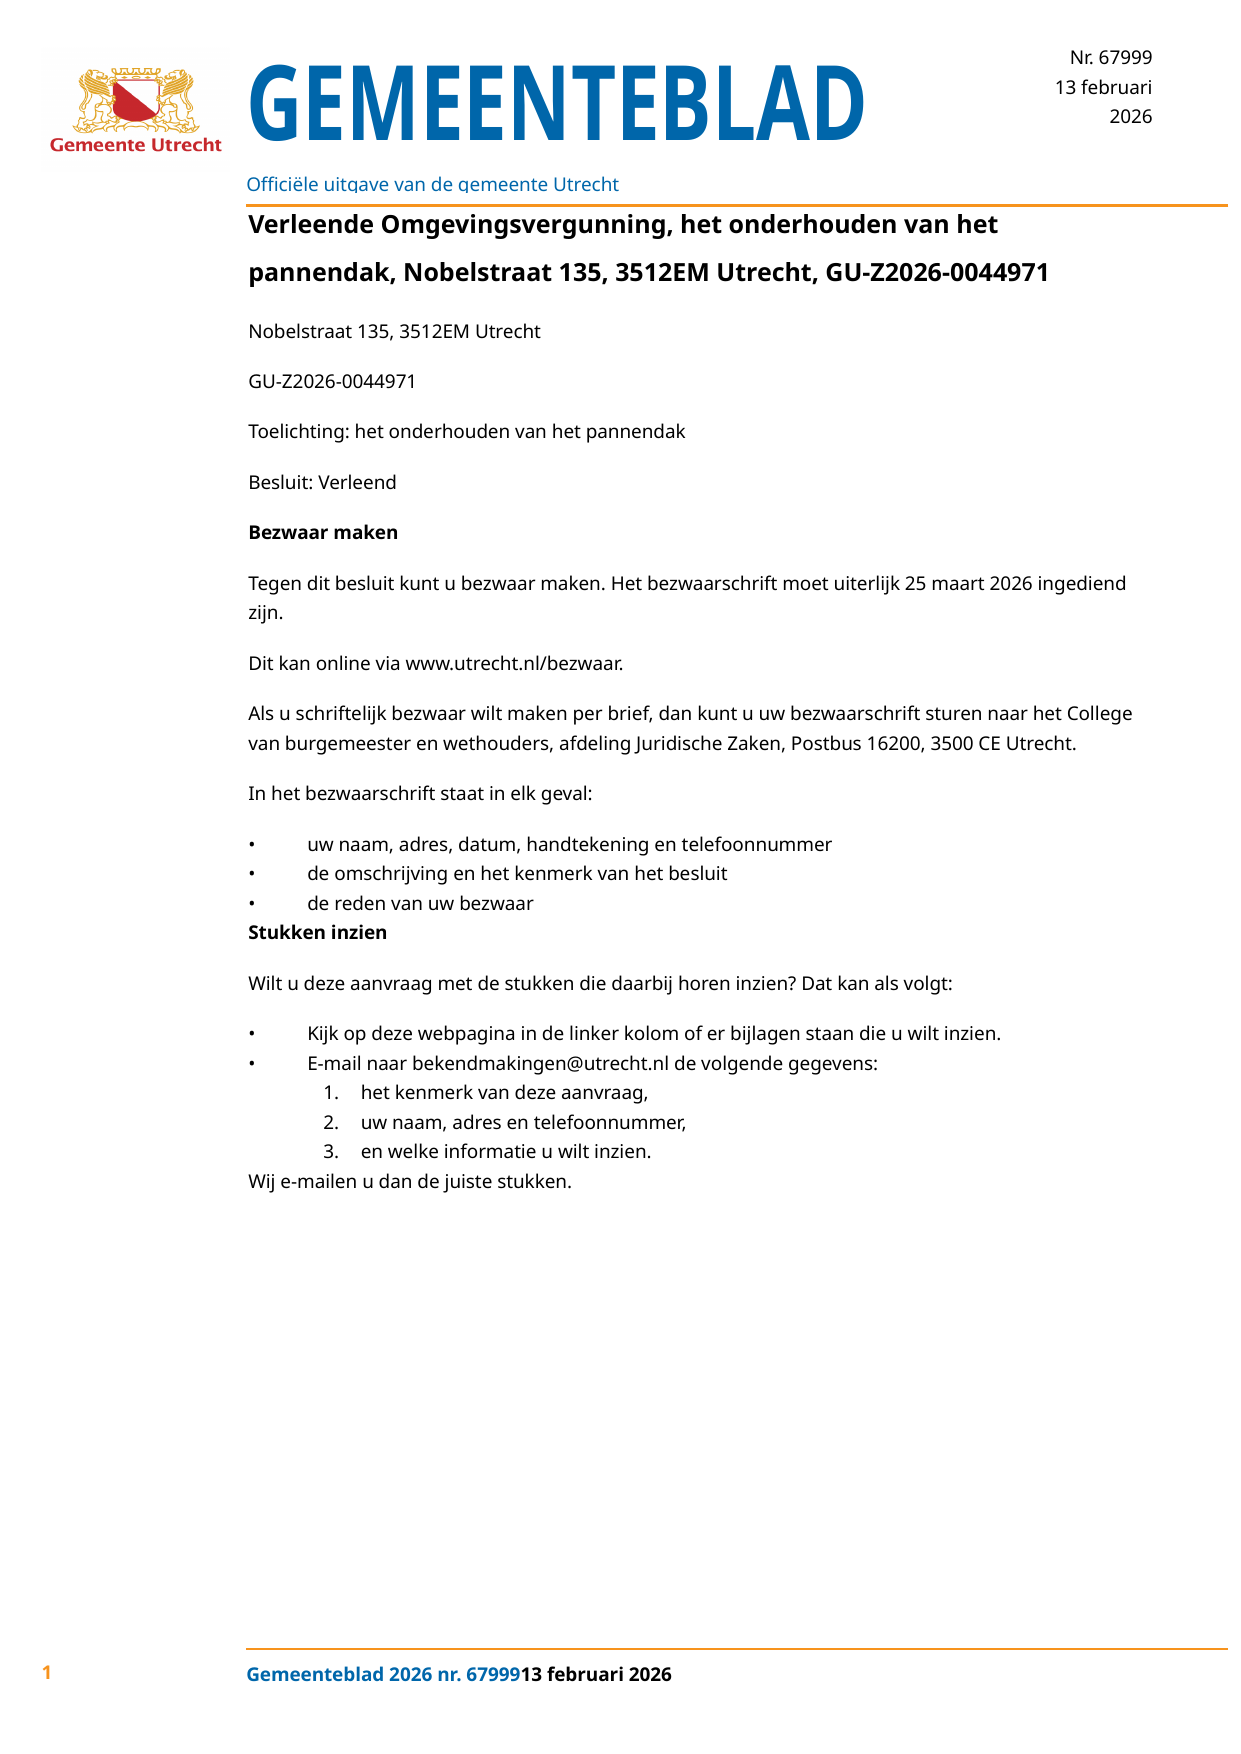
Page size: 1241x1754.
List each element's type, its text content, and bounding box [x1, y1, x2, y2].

list E-mail naar bekendmakingen@utrecht.nl de volgende gegevens: [248, 1050, 1152, 1076]
list uw naam, adres en telefoonnummer, [323, 1109, 1152, 1135]
list de omschrijving en het kenmerk van het besluit [248, 860, 1152, 886]
list de reden van uw bezwaar [248, 890, 1152, 916]
text Stukken inzien [248, 919, 1152, 945]
text Verleende Omgevingsvergunning, het onderhouden van het pannendak, Nobelstraat 135, 3512EM Utrecht, GU-Z2026-0044971 [248, 207, 1152, 288]
text Nobelstraat 135, 3512EM Utrecht [248, 318, 1152, 344]
text Dit kan online via www.utrecht.nl/bezwaar. [248, 650, 1152, 676]
picture [41, 47, 231, 172]
list en welke informatie u wilt inzien. [323, 1139, 1152, 1164]
text In het bezwaarschrift staat in elk geval: [248, 780, 1152, 806]
list het kenmerk van deze aanvraag, [323, 1079, 1152, 1105]
text Als u schriftelijk bezwaar wilt maken per brief, dan kunt u uw bezwaarschrift sturen naar het College van burgemeester en wethouders, afdeling Juridische Zaken, Postbus 16200, 3500 CE Utrecht. [248, 700, 1152, 756]
text Bezwaar maken [248, 519, 1152, 545]
text GU-Z2026-0044971 [248, 368, 1152, 394]
list uw naam, adres, datum, handtekening en telefoonnummer [248, 831, 1152, 857]
text Wilt u deze aanvraag met de stukken die daarbij horen inzien? Dat kan als volgt: [248, 970, 1152, 996]
text Toelichting: het onderhouden van het pannendak [248, 419, 1152, 444]
list Kijk op deze webpagina in de linker kolom of er bijlagen staan die u wilt inzien. [248, 1020, 1152, 1046]
text Besluit: Verleend [248, 469, 1152, 495]
text Tegen dit besluit kunt u bezwaar maken. Het bezwaarschrift moet uiterlijk 25 maart 2026 ingediend zijn. [248, 570, 1152, 625]
text Wij e-mailen u dan de juiste stukken. [248, 1168, 1152, 1194]
